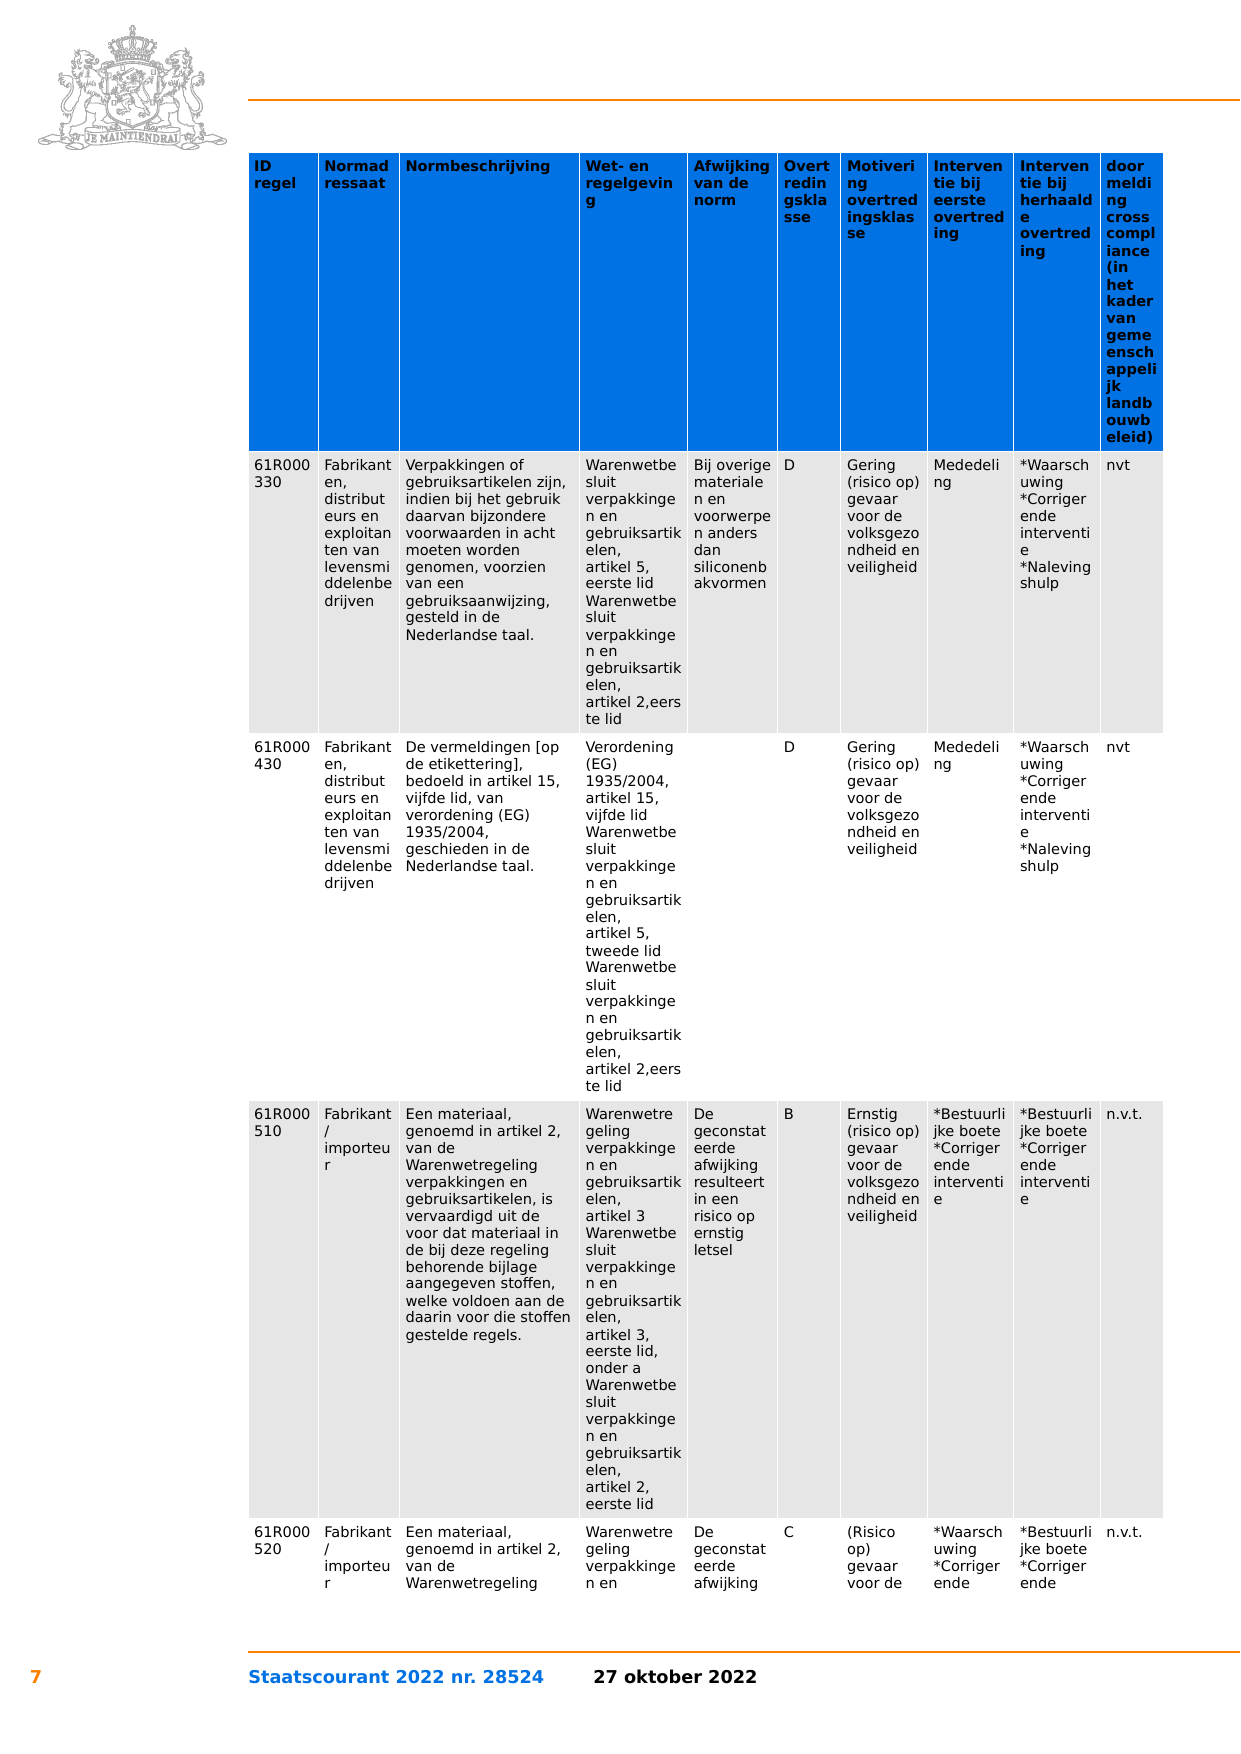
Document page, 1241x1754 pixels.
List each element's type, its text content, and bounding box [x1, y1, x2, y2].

table_cell Ernstig (risico op) gevaar voor de volksgezondheid en veiligheid [841, 1101, 927, 1518]
table_cell Gering (risico op) gevaar voor de volksgezondheid en veiligheid [841, 734, 927, 1100]
table_cell *Bestuurlijke boete *Corrigerende interventie [928, 1101, 1013, 1518]
table_cell C [778, 1519, 840, 1596]
table_cell Mededeling [928, 734, 1013, 1100]
table_cell De vermeldingen [op de etikettering], bedoeld in artikel 15, vijfde lid, van verordening (EG) 1935/2004, geschieden in de Nederlandse taal. [400, 734, 579, 1100]
table_cell Een materiaal, genoemd in artikel 2, van de Warenwetregeling verpakkingen en gebruiksartikelen, is vervaardigd uit de voor dat materiaal in de bij deze regeling behorende bijlage aangegeven stoffen, welke voldoen aan de daarin voor die stoffen gestelde regels. [400, 1101, 579, 1518]
table_cell 61R000510 [249, 1101, 318, 1518]
table_cell Bij overige materialen en voorwerpen anders dan siliconenbakvormen [688, 452, 777, 733]
table_cell Gering (risico op) gevaar voor de volksgezondheid en veiligheid [841, 452, 927, 733]
picture [38, 25, 227, 150]
table_cell Verordening (EG) 1935/2004, artikel 15, vijfde lid Warenwetbesluit verpakkingen en gebruiksartikelen, artikel 5, tweede lid Warenwetbesluit verpakkingen en gebruiksartikelen, artikel 2,eerste lid [580, 734, 687, 1100]
table_cell De geconstateerde afwijking resulteert in een risico op ernstig letsel [688, 1101, 777, 1518]
table_header Wet- en regelgeving [580, 153, 687, 451]
table_cell *Waarschuwing *Corrigerende interventie *Nalevingshulp [1014, 734, 1100, 1100]
table_header Motivering overtredingsklasse [841, 153, 927, 451]
table_header Normadressaat [319, 153, 399, 451]
table_cell D [778, 734, 840, 1100]
table_cell Fabrikanten, distributeurs en exploitanten van levensmiddelenbedrijven [319, 734, 399, 1100]
table_cell Fabrikant / importeur [319, 1101, 399, 1518]
table_cell Warenwetregeling verpakkingen en gebruiksartikelen, artikel 3 Warenwetbesluit verpakkingen en gebruiksartikelen, artikel 3, eerste lid, onder a Warenwetbesluit verpakkingen en gebruiksartikelen, artikel 2, eerste lid [580, 1101, 687, 1518]
table_cell (Risico op) gevaar voor de [841, 1519, 927, 1596]
table_cell D [778, 452, 840, 733]
table_cell n.v.t. [1101, 1101, 1163, 1518]
table_cell 61R000330 [249, 452, 318, 733]
table_cell Warenwetbesluit verpakkingen en gebruiksartikelen, artikel 5, eerste lid Warenwetbesluit verpakkingen en gebruiksartikelen, artikel 2,eerste lid [580, 452, 687, 733]
table_cell 61R000430 [249, 734, 318, 1100]
table_cell n.v.t. [1101, 1519, 1163, 1596]
table_cell Fabrikant / importeur [319, 1519, 399, 1596]
table_cell 61R000520 [249, 1519, 318, 1596]
table_cell [688, 734, 777, 1100]
table_header Interventie bij herhaalde overtreding [1014, 153, 1100, 451]
table_cell *Bestuurlijke boete *Corrigerende [1014, 1519, 1100, 1596]
table_cell Een materiaal, genoemd in artikel 2, van de Warenwetregeling [400, 1519, 579, 1596]
table_cell Verpakkingen of gebruiksartikelen zijn, indien bij het gebruik daarvan bijzondere voorwaarden in acht moeten worden genomen, voorzien van een gebruiksaanwijzing, gesteld in de Nederlandse taal. [400, 452, 579, 733]
table_header ID regel [249, 153, 318, 451]
table_cell Mededeling [928, 452, 1013, 733]
table_cell Warenwetregeling verpakkingen en [580, 1519, 687, 1596]
table_header Interventie bij eerste overtreding [928, 153, 1013, 451]
table_cell *Waarschuwing *Corrigerende [928, 1519, 1013, 1596]
table_header Normbeschrijving [400, 153, 579, 451]
table_header doormelding cross compliance (in het kader van gemeenschappelijk landbouwbeleid) [1101, 153, 1163, 451]
table_cell De geconstateerde afwijking [688, 1519, 777, 1596]
table_cell B [778, 1101, 840, 1518]
table_cell nvt [1101, 452, 1163, 733]
table_cell nvt [1101, 734, 1163, 1100]
table_header Overtredingsklasse [778, 153, 840, 451]
table_cell *Bestuurlijke boete *Corrigerende interventie [1014, 1101, 1100, 1518]
table_cell Fabrikanten, distributeurs en exploitanten van levensmiddelenbedrijven [319, 452, 399, 733]
table_header Afwijking van de norm [688, 153, 777, 451]
table_cell *Waarschuwing *Corrigerende interventie *Nalevingshulp [1014, 452, 1100, 733]
